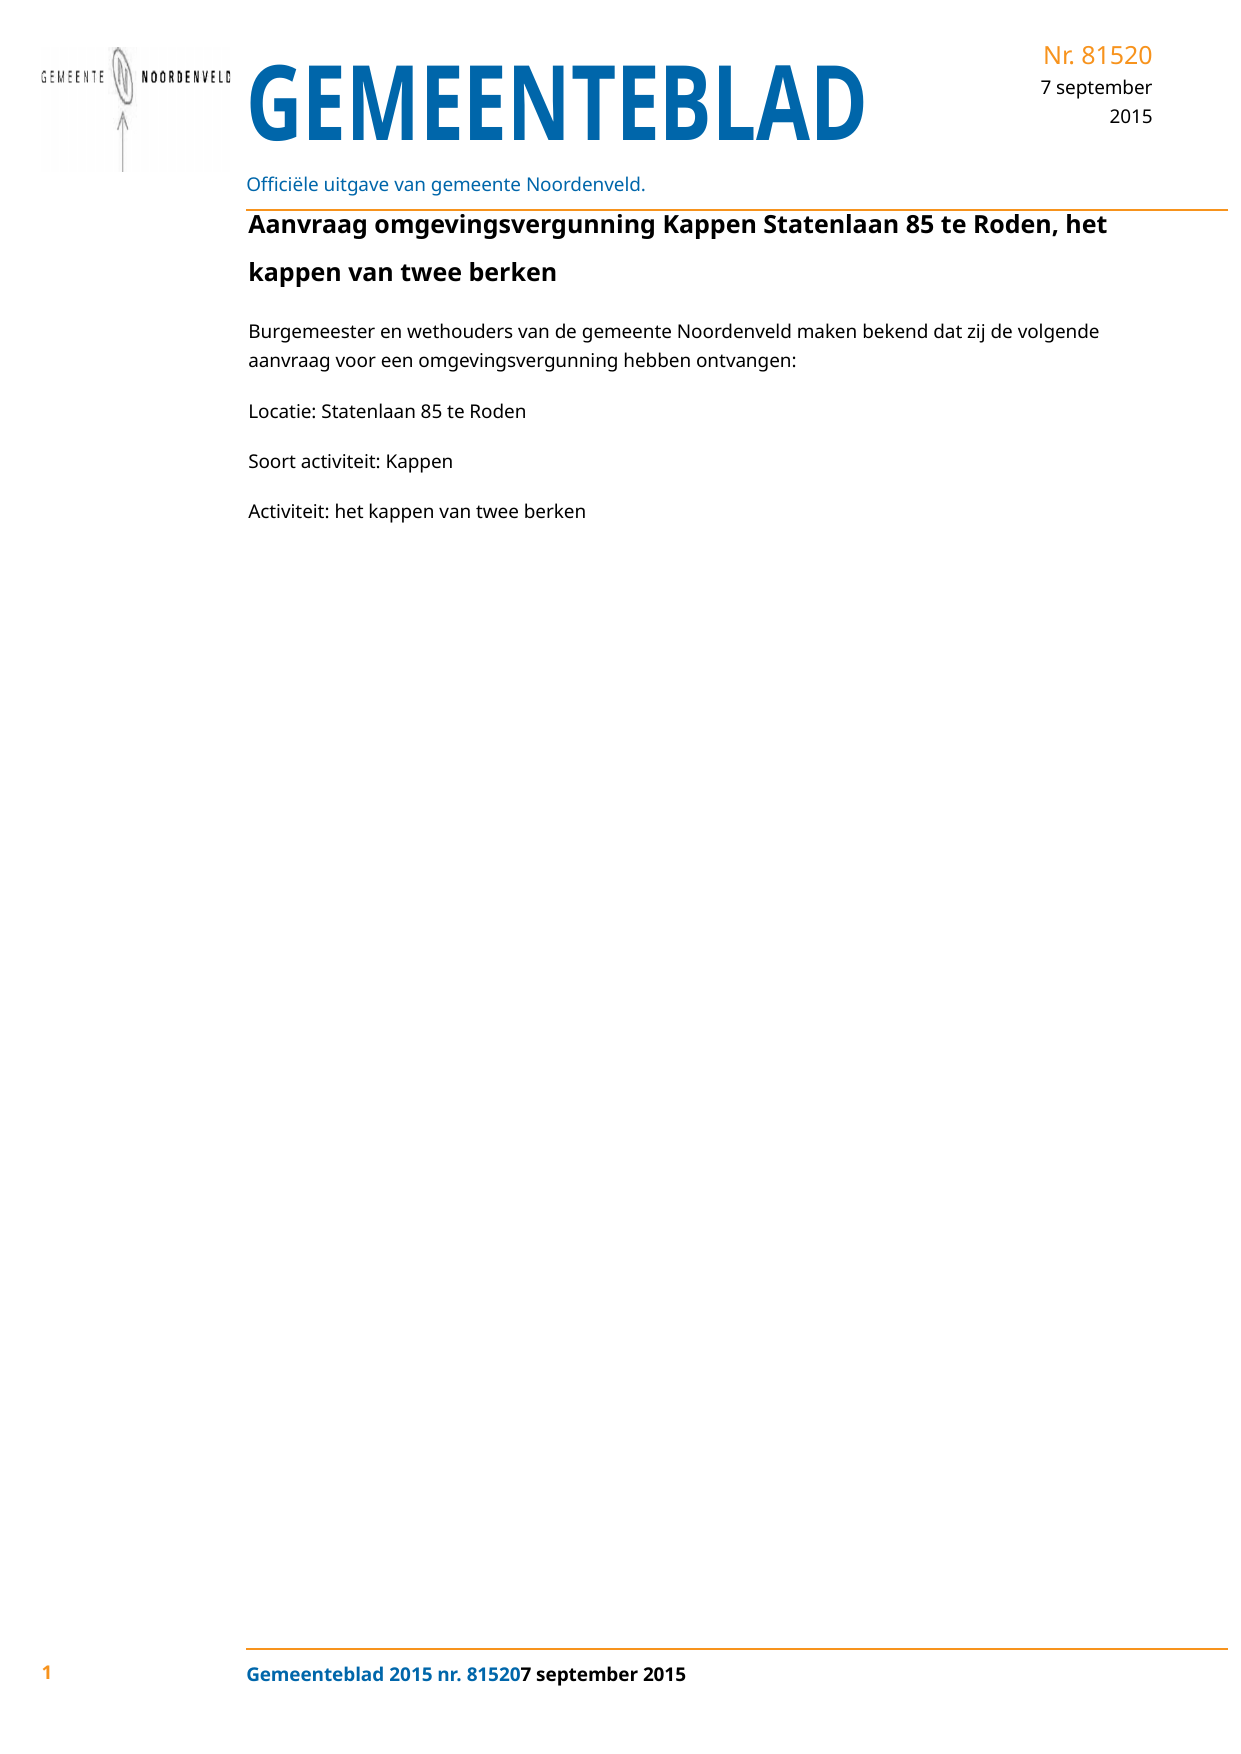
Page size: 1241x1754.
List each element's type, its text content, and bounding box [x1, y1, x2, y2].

text Burgemeester en wethouders van de gemeente Noordenveld maken bekend dat zij de volgende aanvraag voor een omgevingsvergunning hebben ontvangen: [248, 318, 1152, 373]
text Locatie: Statenlaan 85 te Roden [248, 398, 1152, 424]
text Aanvraag omgevingsvergunning Kappen Statenlaan 85 te Roden, het kappen van twee berken [248, 211, 1152, 288]
text Soort activiteit: Kappen [248, 448, 1152, 474]
text Activiteit: het kappen van twee berken [248, 499, 1152, 524]
picture [41, 47, 231, 172]
